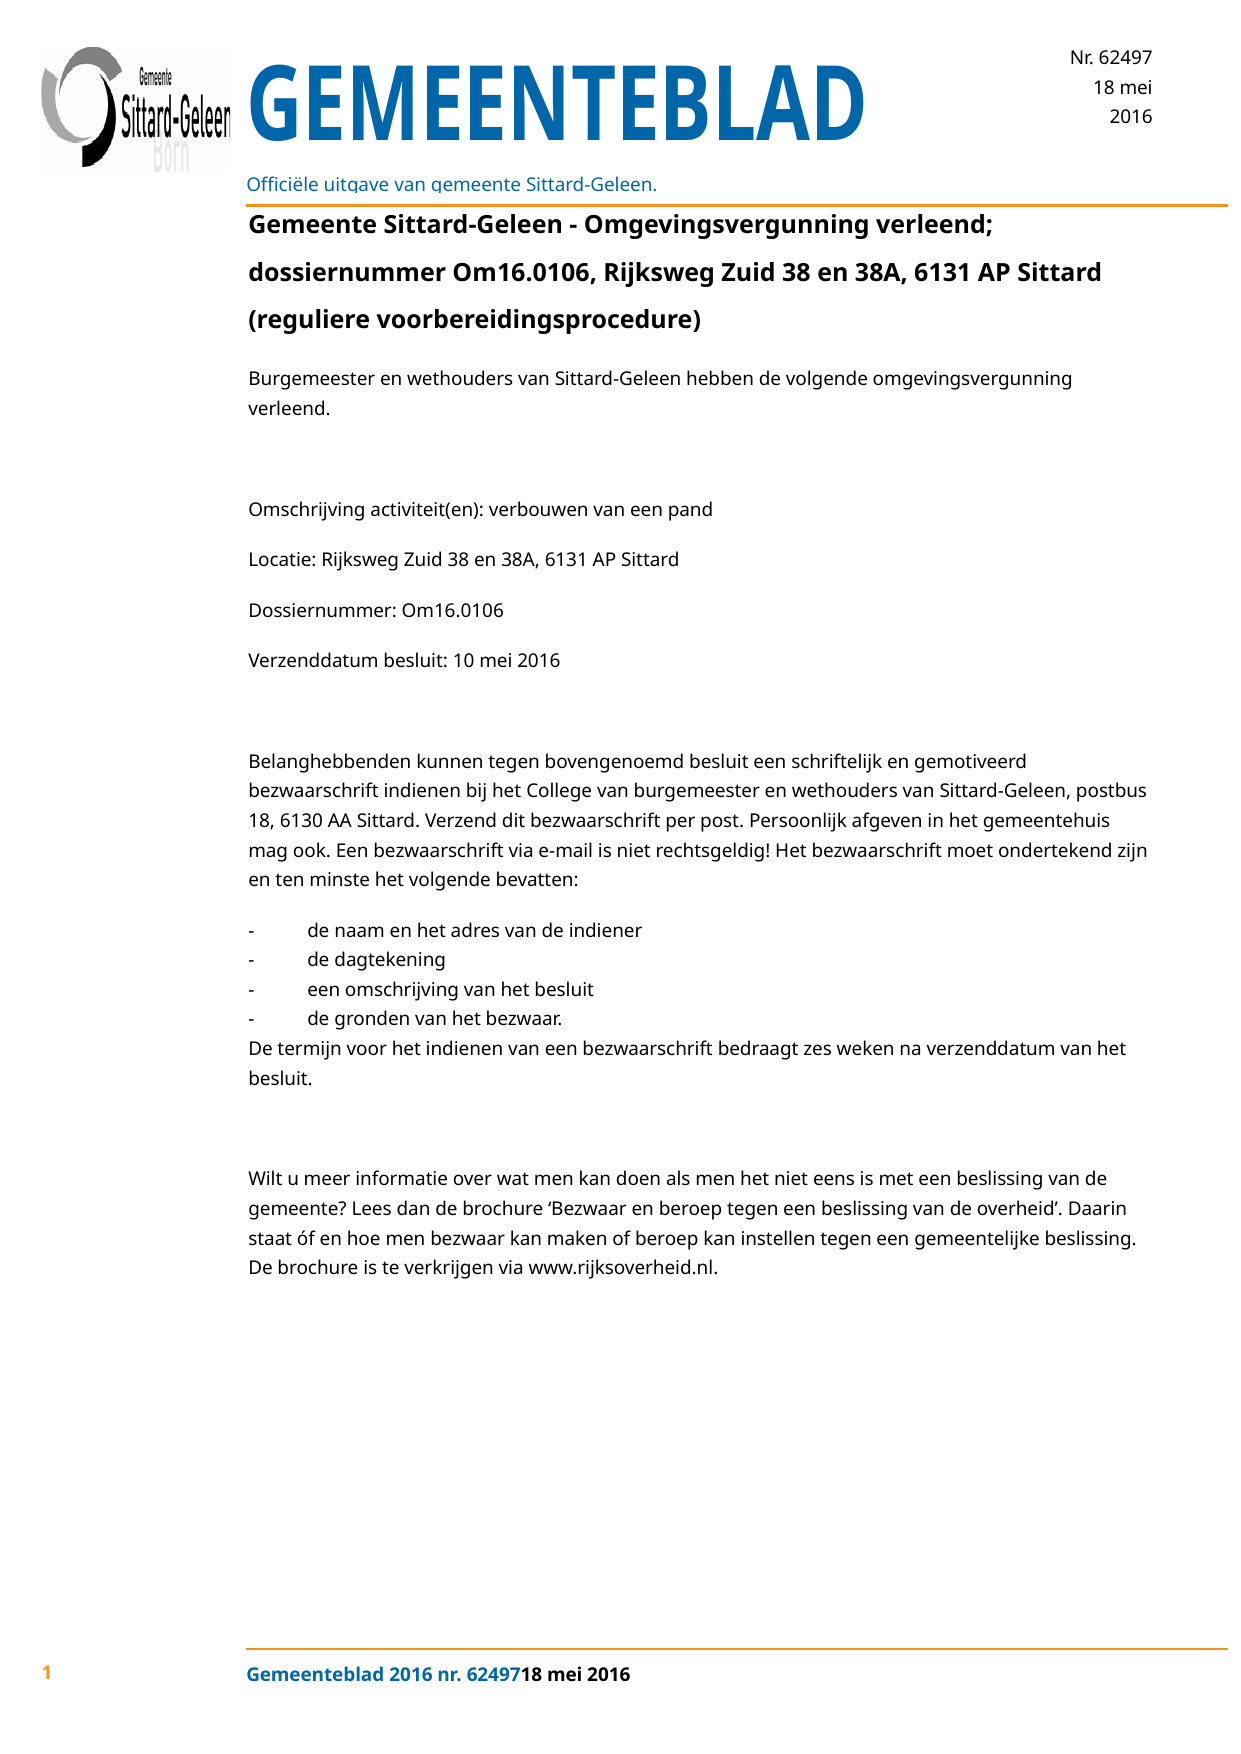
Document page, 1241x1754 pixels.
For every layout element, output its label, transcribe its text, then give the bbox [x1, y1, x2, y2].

list de gronden van het bezwaar. [248, 1006, 1152, 1031]
text Dossiernummer: Om16.0106 [248, 597, 1152, 622]
text Omschrijving activiteit(en): verbouwen van een pand [248, 496, 1152, 522]
text Locatie: Rijksweg Zuid 38 en 38A, 6131 AP Sittard [248, 546, 1152, 572]
text De termijn voor het indienen van een bezwaarschrift bedraagt zes weken na verzenddatum van het besluit. [248, 1035, 1152, 1090]
text Verzenddatum besluit: 10 mei 2016 [248, 647, 1152, 673]
text Wilt u meer informatie over wat men kan doen als men het niet eens is met een beslissing van de gemeente? Lees dan de brochure ‘Bezwaar en beroep tegen een beslissing van de overheid’. Daarin staat óf en hoe men bezwaar kan maken of beroep kan instellen tegen een gemeentelijke beslissing. De brochure is te verkrijgen via www.rijksoverheid.nl. [248, 1166, 1152, 1280]
picture [41, 47, 231, 172]
list een omschrijving van het besluit [248, 976, 1152, 1002]
text Gemeente Sittard-Geleen - Omgevingsvergunning verleend; dossiernummer Om16.0106, Rijksweg Zuid 38 en 38A, 6131 AP Sittard (reguliere voorbereidingsprocedure) [248, 207, 1152, 336]
list de naam en het adres van de indiener [248, 917, 1152, 942]
list de dagtekening [248, 946, 1152, 972]
text Burgemeester en wethouders van Sittard-Geleen hebben de volgende omgevingsvergunning verleend. [248, 366, 1152, 421]
text Belanghebbenden kunnen tegen bovengenoemd besluit een schriftelijk en gemotiveerd bezwaarschrift indienen bij het College van burgemeester en wethouders van Sittard-Geleen, postbus 18, 6130 AA Sittard. Verzend dit bezwaarschrift per post. Persoonlijk afgeven in het gemeentehuis mag ook. Een bezwaarschrift via e-mail is niet rechtsgeldig! Het bezwaarschrift moet ondertekend zijn en ten minste het volgende bevatten: [248, 748, 1152, 892]
